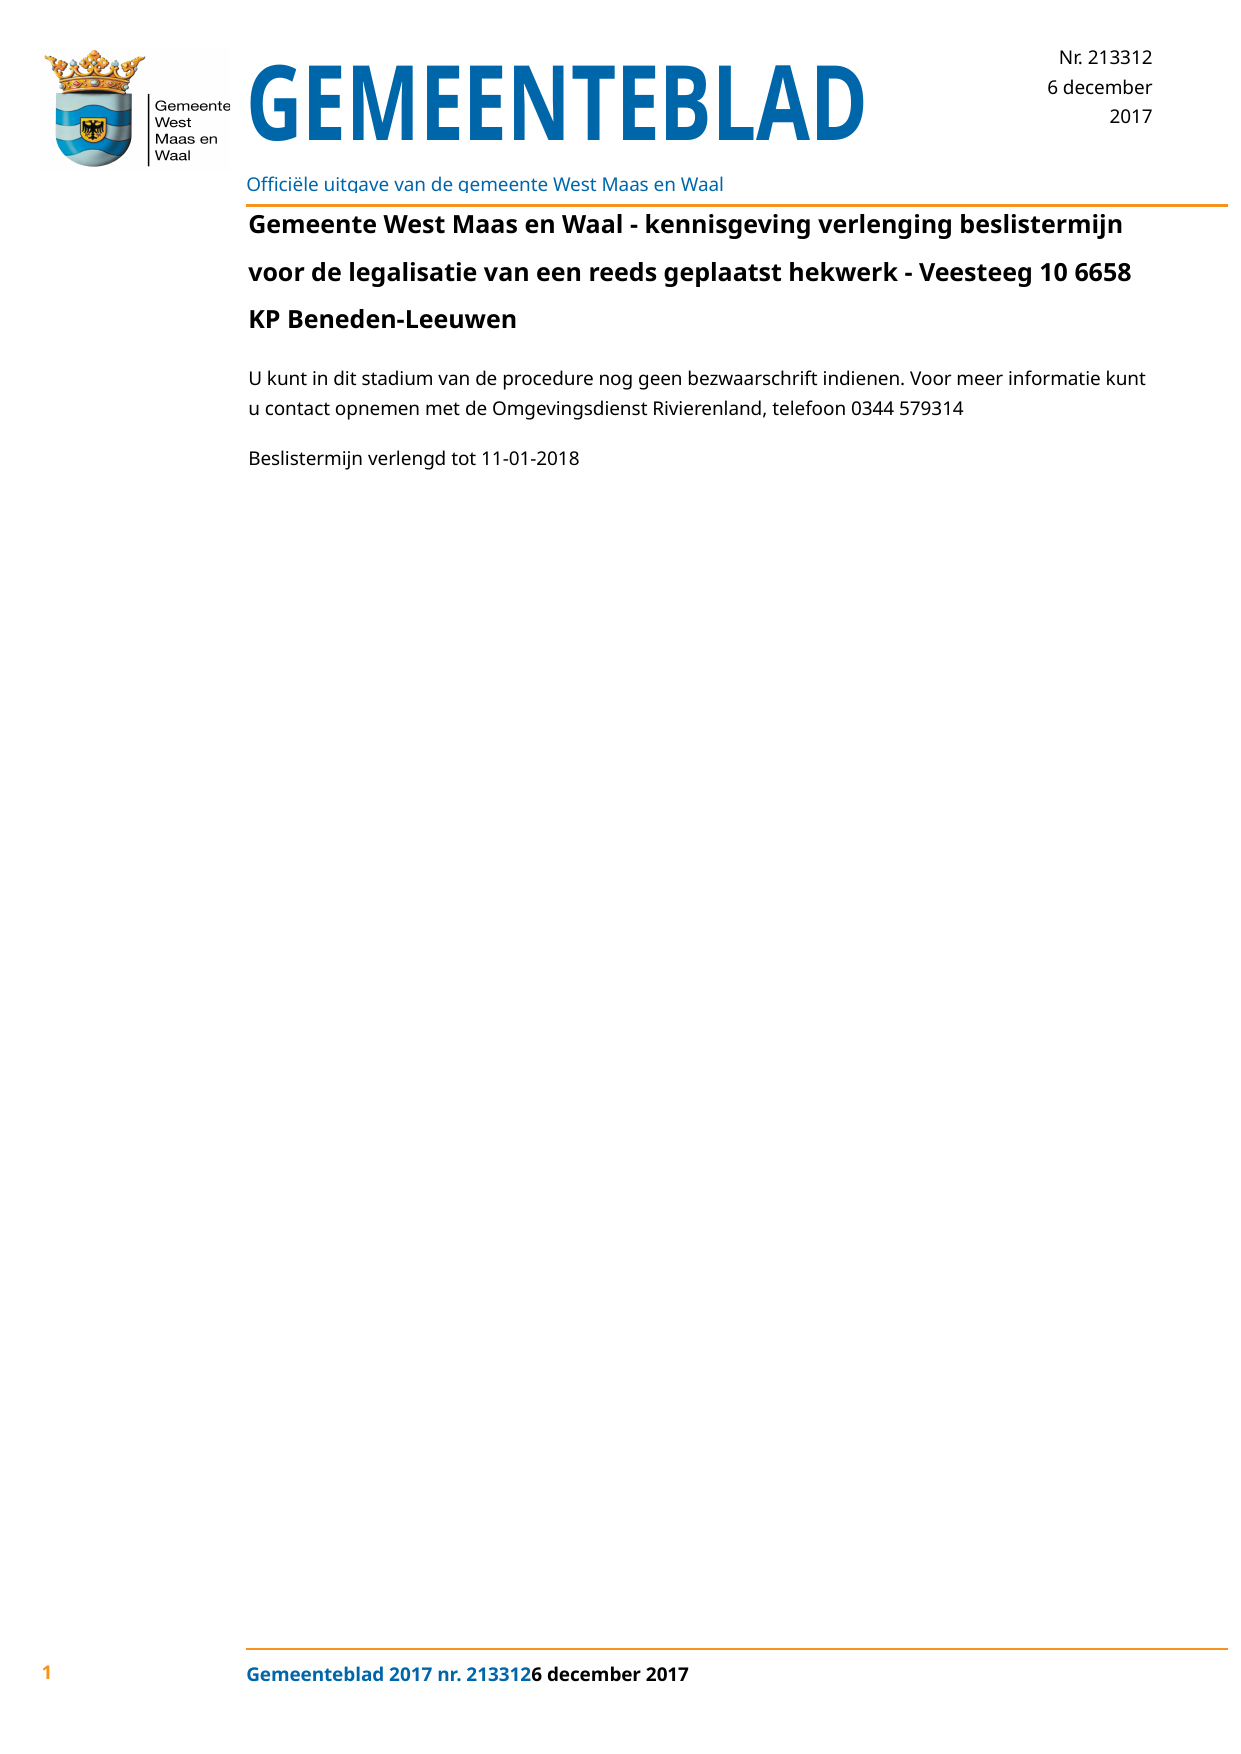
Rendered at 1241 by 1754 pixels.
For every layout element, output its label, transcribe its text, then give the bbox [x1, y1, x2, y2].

picture [41, 47, 231, 172]
text Beslistermijn verlengd tot 11-01-2018 [248, 446, 1152, 471]
text U kunt in dit stadium van de procedure nog geen bezwaarschrift indienen. Voor meer informatie kunt u contact opnemen met de Omgevingsdienst Rivierenland, telefoon 0344 579314 [248, 366, 1152, 421]
text Gemeente West Maas en Waal - kennisgeving verlenging beslistermijn voor de legalisatie van een reeds geplaatst hekwerk - Veesteeg 10 6658 KP Beneden-Leeuwen [248, 207, 1152, 336]
